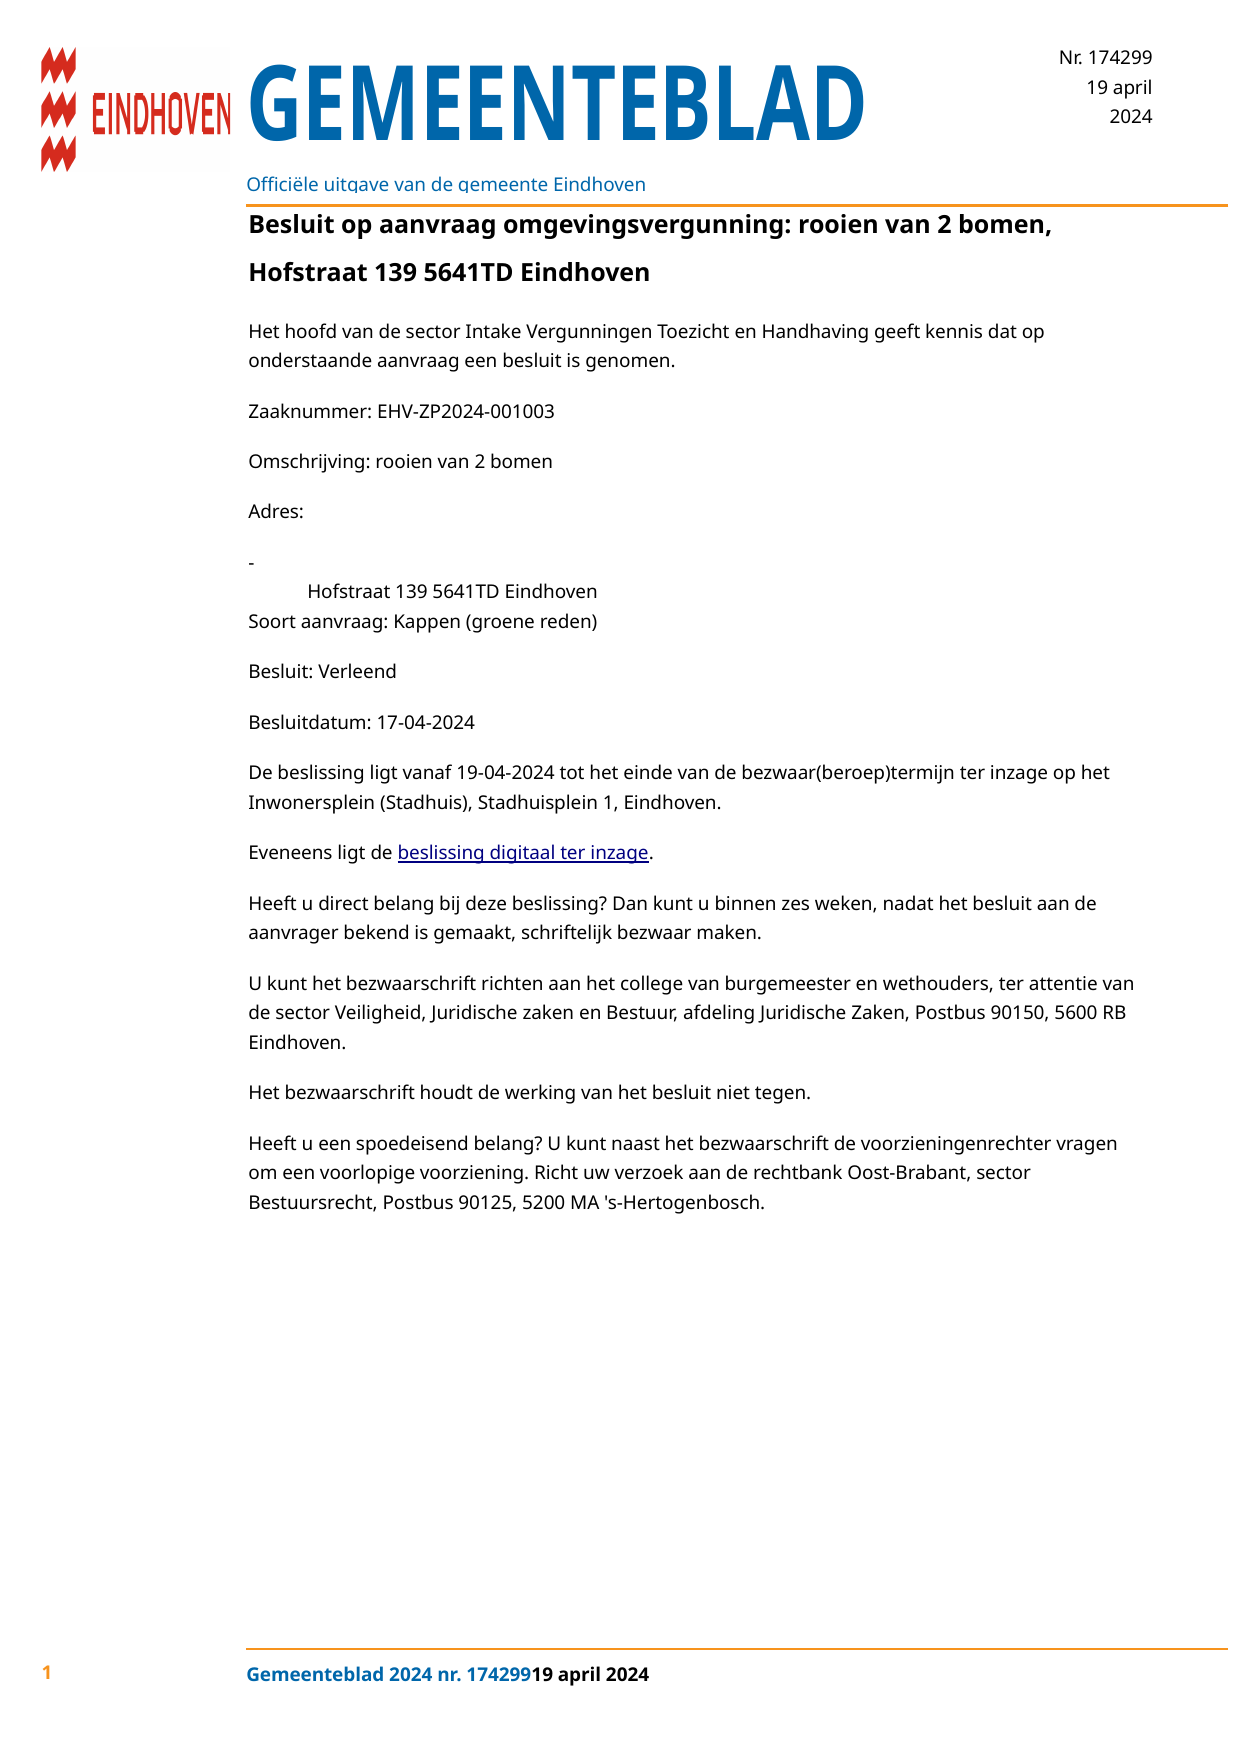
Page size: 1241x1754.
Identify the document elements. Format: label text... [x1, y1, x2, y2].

text Het hoofd van de sector Intake Vergunningen Toezicht en Handhaving geeft kennis dat op onderstaande aanvraag een besluit is genomen. [248, 318, 1152, 373]
text Besluit: Verleend [248, 659, 1152, 684]
text Omschrijving: rooien van 2 bomen [248, 448, 1152, 474]
text Besluitdatum: 17-04-2024 [248, 709, 1152, 735]
text Eveneens ligt de beslissing digitaal ter inzage. [248, 839, 1152, 865]
picture [41, 47, 231, 172]
text Soort aanvraag: Kappen (groene reden) [248, 608, 1152, 634]
text U kunt het bezwaarschrift richten aan het college van burgemeester en wethouders, ter attentie van de sector Veiligheid, Juridische zaken en Bestuur, afdeling Juridische Zaken, Postbus 90150, 5600 RB Eindhoven. [248, 970, 1152, 1055]
text Adres: [248, 499, 1152, 524]
text Besluit op aanvraag omgevingsvergunning: rooien van 2 bomen, Hofstraat 139 5641TD Eindhoven [248, 207, 1152, 288]
text Heeft u een spoedeisend belang? U kunt naast het bezwaarschrift de voorzieningenrechter vragen om een voorlopige voorziening. Richt uw verzoek aan de rechtbank Oost-Brabant, sector Bestuursrecht, Postbus 90125, 5200 MA 's-Hertogenbosch. [248, 1130, 1152, 1215]
text Het bezwaarschrift houdt de werking van het besluit niet tegen. [248, 1079, 1152, 1105]
text Zaaknummer: EHV-ZP2024-001003 [248, 398, 1152, 424]
text De beslissing ligt vanaf 19-04-2024 tot het einde van de bezwaar(beroep)termijn ter inzage op het Inwonersplein (Stadhuis), Stadhuisplein 1, Eindhoven. [248, 759, 1152, 815]
text Heeft u direct belang bij deze beslissing? Dan kunt u binnen zes weken, nadat het besluit aan de aanvrager bekend is gemaakt, schriftelijk bezwaar maken. [248, 890, 1152, 945]
list Hofstraat 139 5641TD Eindhoven [248, 579, 1152, 604]
